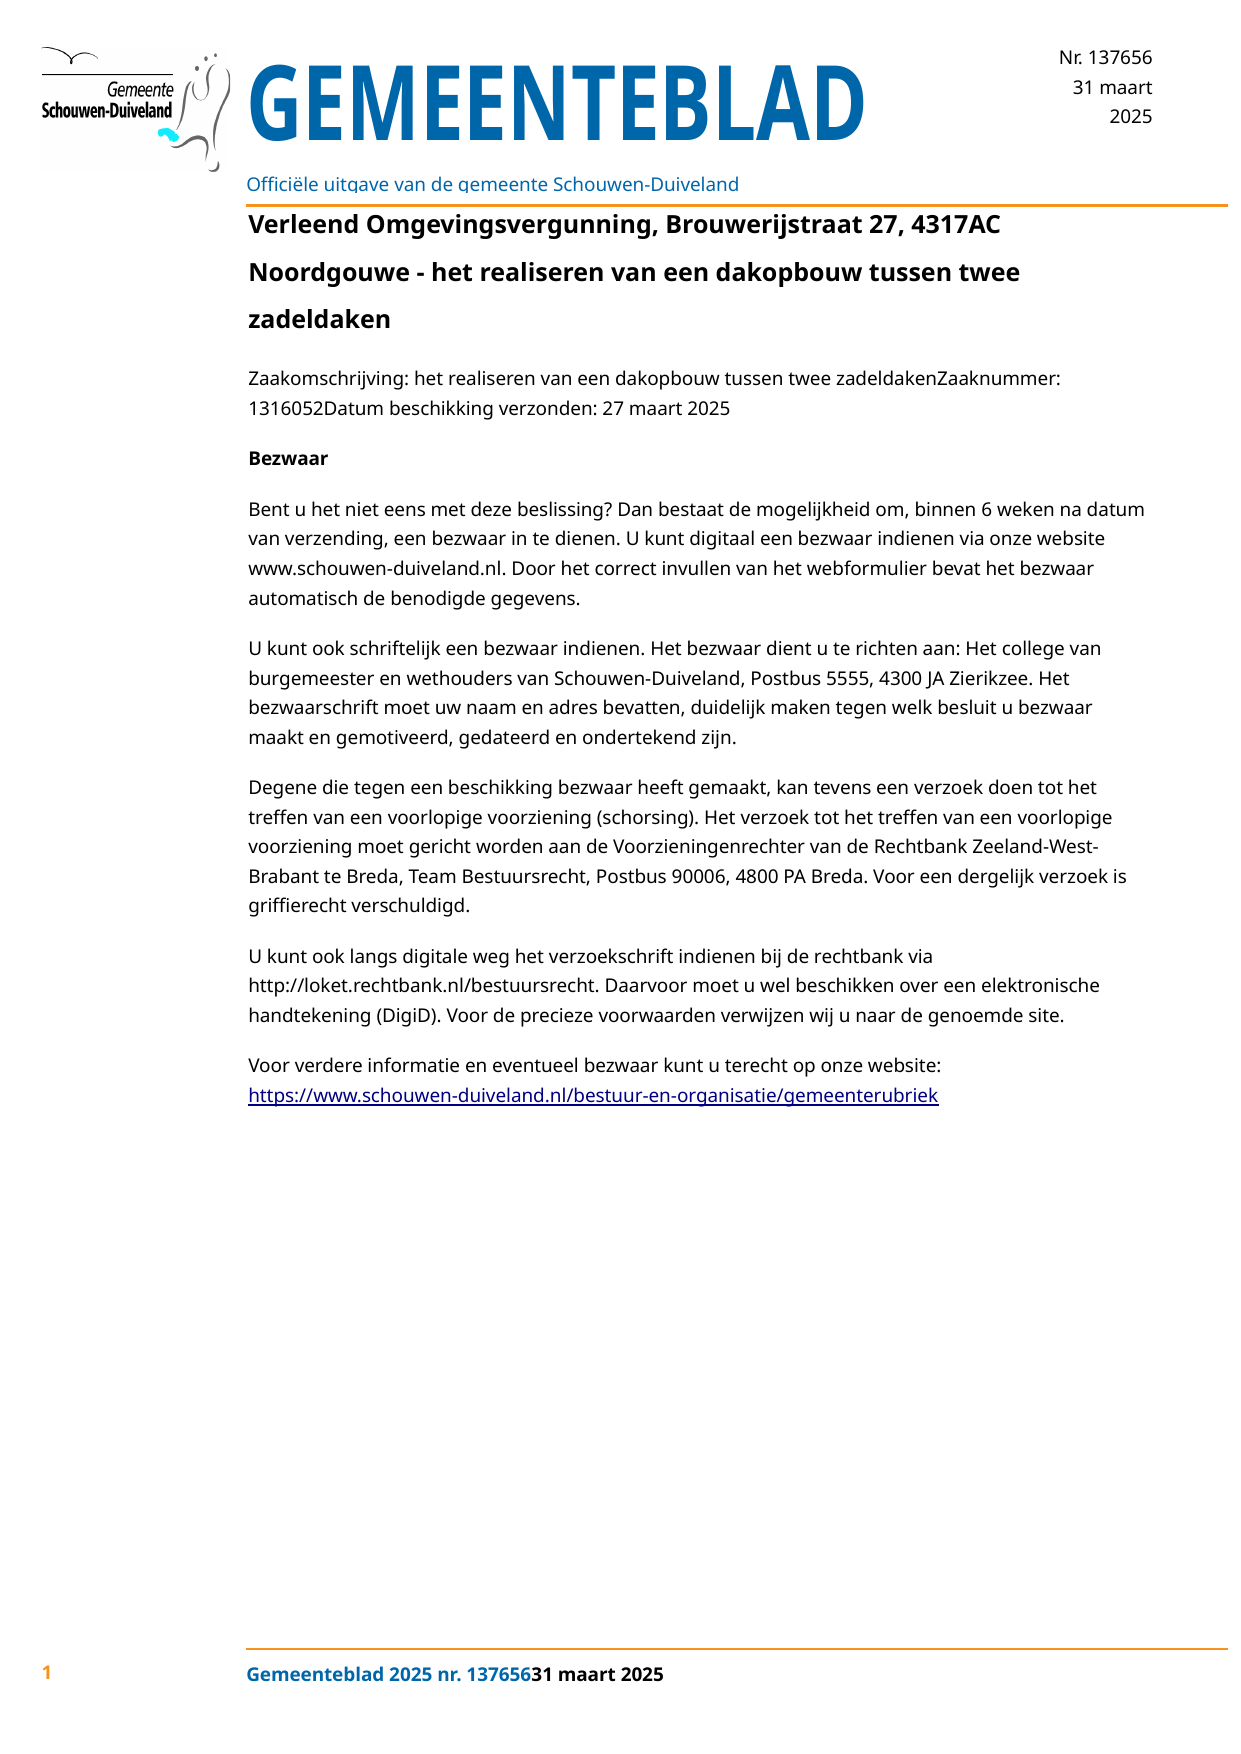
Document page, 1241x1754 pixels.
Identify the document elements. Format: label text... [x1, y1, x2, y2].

text Degene die tegen een beschikking bezwaar heeft gemaakt, kan tevens een verzoek doen tot het treffen van een voorlopige voorziening (schorsing). Het verzoek tot het treffen van een voorlopige voorziening moet gericht worden aan de Voorzieningenrechter van de Rechtbank Zeeland-West-Brabant te Breda, Team Bestuursrecht, Postbus 90006, 4800 PA Breda. Voor een dergelijk verzoek is griffierecht verschuldigd. [248, 774, 1152, 918]
text U kunt ook schriftelijk een bezwaar indienen. Het bezwaar dient u te richten aan: Het college van burgemeester en wethouders van Schouwen-Duiveland, Postbus 5555, 4300 JA Zierikzee. Het bezwaarschrift moet uw naam en adres bevatten, duidelijk maken tegen welk besluit u bezwaar maakt en gemotiveerd, gedateerd en ondertekend zijn. [248, 635, 1152, 749]
text U kunt ook langs digitale weg het verzoekschrift indienen bij de rechtbank via http://loket.rechtbank.nl/bestuursrecht. Daarvoor moet u wel beschikken over een elektronische handtekening (DigiD). Voor de precieze voorwaarden verwijzen wij u naar de genoemde site. [248, 943, 1152, 1028]
text Bent u het niet eens met deze beslissing? Dan bestaat de mogelijkheid om, binnen 6 weken na datum van verzending, een bezwaar in te dienen. U kunt digitaal een bezwaar indienen via onze website www.schouwen-duiveland.nl. Door het correct invullen van het webformulier bevat het bezwaar automatisch de benodigde gegevens. [248, 496, 1152, 610]
text Bezwaar [248, 446, 1152, 471]
picture [41, 47, 231, 172]
text Verleend Omgevingsvergunning, Brouwerijstraat 27, 4317AC Noordgouwe - het realiseren van een dakopbouw tussen twee zadeldaken [248, 207, 1152, 336]
text Voor verdere informatie en eventueel bezwaar kunt u terecht op onze website: https://www.schouwen-duiveland.nl/bestuur-en-organisatie/gemeenterubriek [248, 1053, 1152, 1108]
text Zaakomschrijving: het realiseren van een dakopbouw tussen twee zadeldakenZaaknummer: 1316052Datum beschikking verzonden: 27 maart 2025 [248, 366, 1152, 421]
